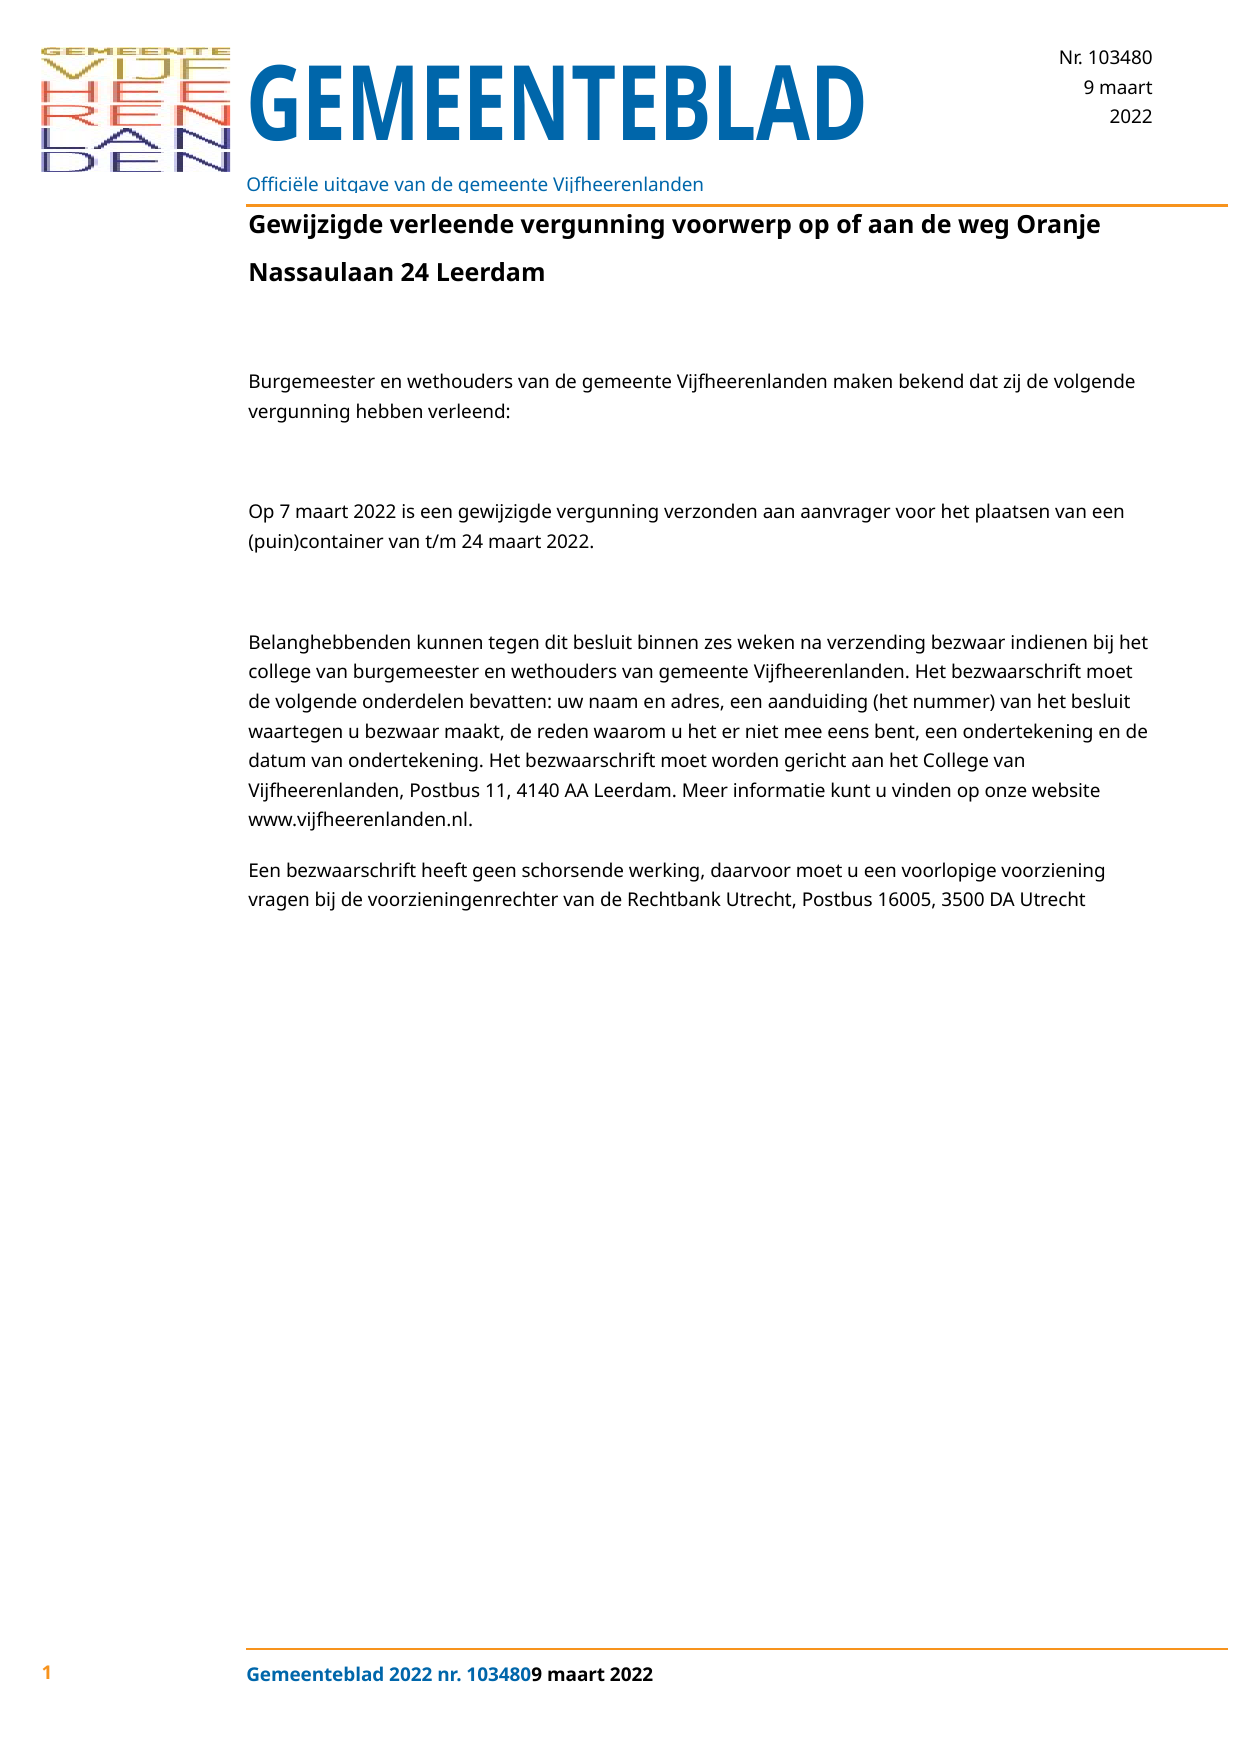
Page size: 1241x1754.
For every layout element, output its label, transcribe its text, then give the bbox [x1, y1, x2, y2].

picture [41, 47, 231, 172]
text Een bezwaarschrift heeft geen schorsende werking, daarvoor moet u een voorlopige voorziening vragen bij de voorzieningenrechter van de Rechtbank Utrecht, Postbus 16005, 3500 DA Utrecht [248, 857, 1152, 912]
text Op 7 maart 2022 is een gewijzigde vergunning verzonden aan aanvrager voor het plaatsen van een (puin)container van t/m 24 maart 2022. [248, 499, 1152, 554]
text Burgemeester en wethouders van de gemeente Vijfheerenlanden maken bekend dat zij de volgende vergunning hebben verleend: [248, 368, 1152, 424]
text Gewijzigde verleende vergunning voorwerp op of aan de weg Oranje Nassaulaan 24 Leerdam [248, 207, 1152, 288]
text Belanghebbenden kunnen tegen dit besluit binnen zes weken na verzending bezwaar indienen bij het college van burgemeester en wethouders van gemeente Vijfheerenlanden. Het bezwaarschrift moet de volgende onderdelen bevatten: uw naam en adres, een aanduiding (het nummer) van het besluit waartegen u bezwaar maakt, de reden waarom u het er niet mee eens bent, een ondertekening en de datum van ondertekening. Het bezwaarschrift moet worden gericht aan het College van Vijfheerenlanden, Postbus 11, 4140 AA Leerdam. Meer informatie kunt u vinden op onze website www.vijfheerenlanden.nl. [248, 629, 1152, 832]
